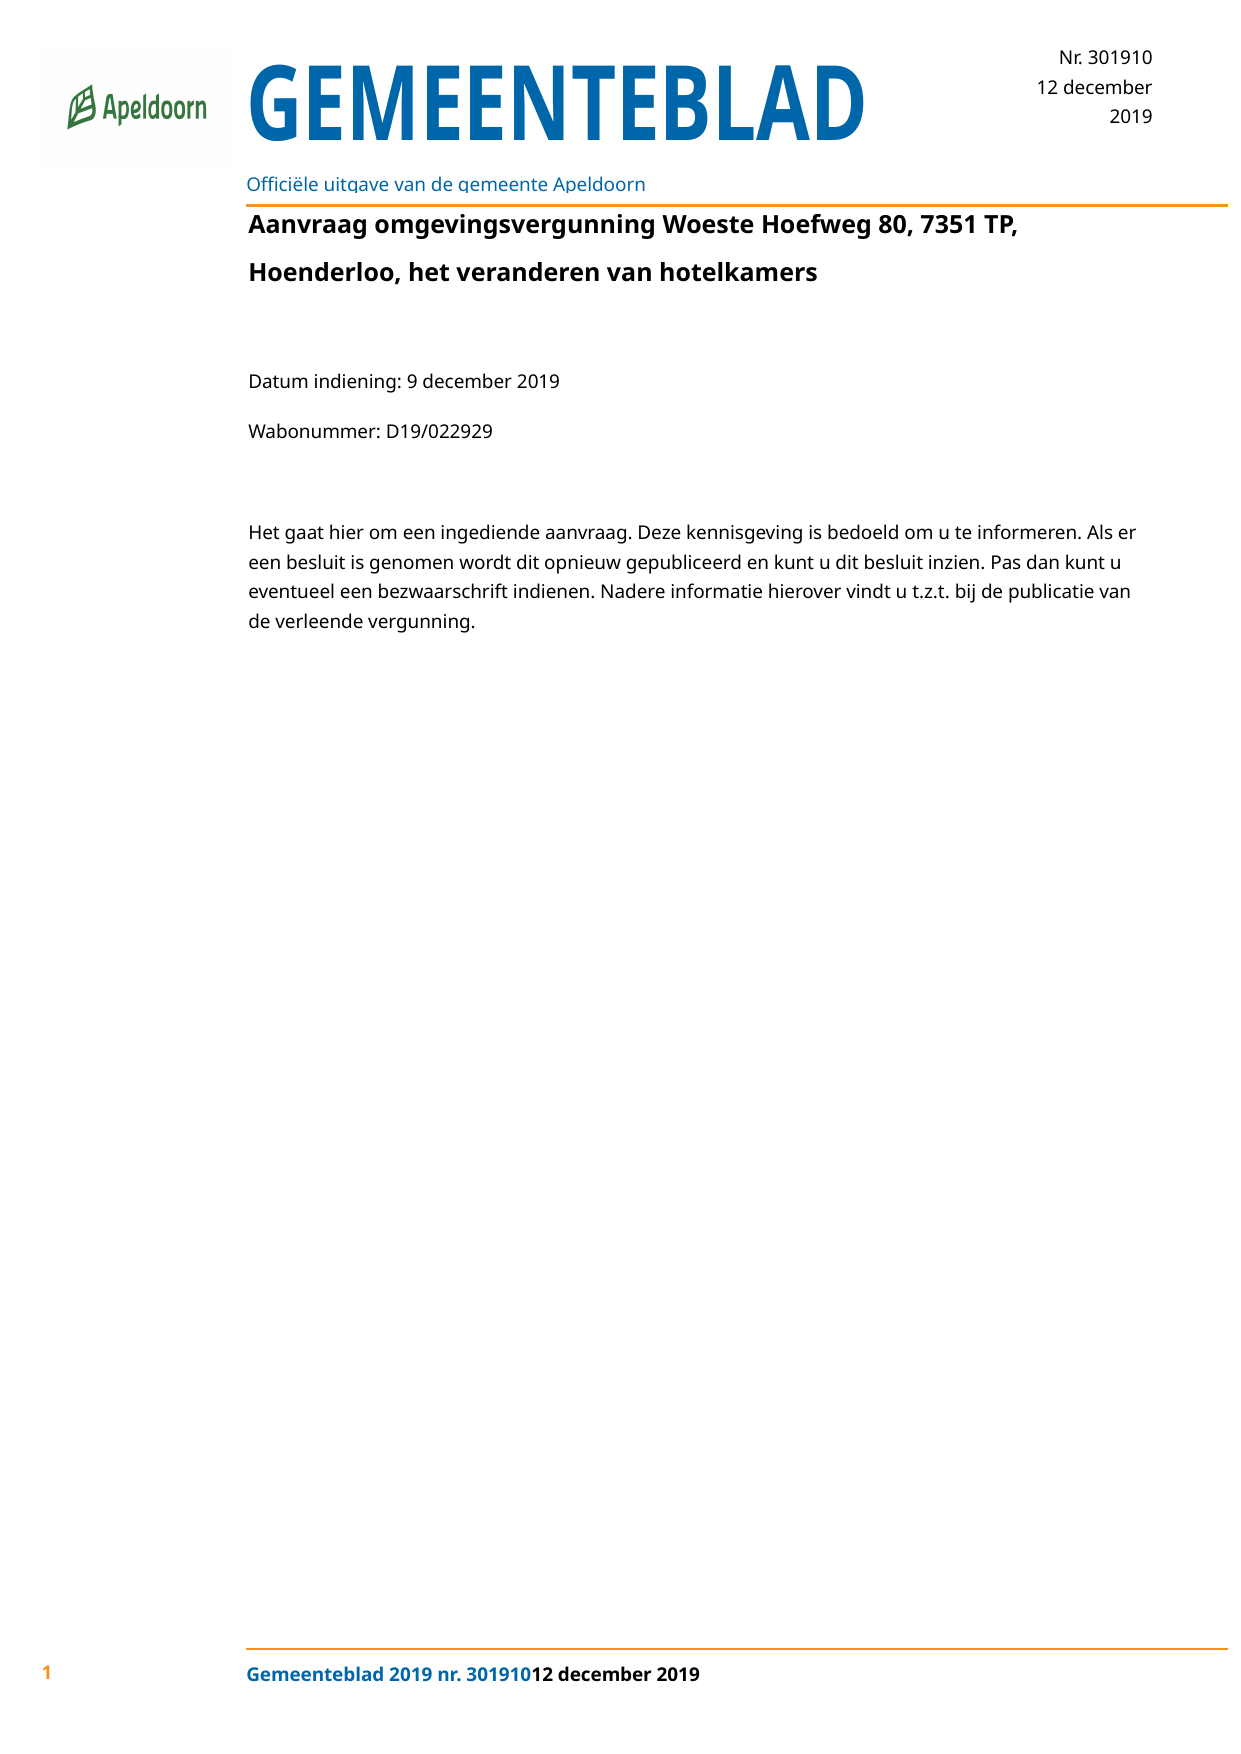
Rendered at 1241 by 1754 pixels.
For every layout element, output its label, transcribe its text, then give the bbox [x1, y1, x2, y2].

text Aanvraag omgevingsvergunning Woeste Hoefweg 80, 7351 TP, Hoenderloo, het veranderen van hotelkamers [248, 207, 1152, 288]
picture [41, 47, 231, 172]
text Wabonummer: D19/022929 [248, 419, 1152, 444]
text Datum indiening: 9 december 2019 [248, 368, 1152, 394]
text Het gaat hier om een ingediende aanvraag. Deze kennisgeving is bedoeld om u te informeren. Als er een besluit is genomen wordt dit opnieuw gepubliceerd en kunt u dit besluit inzien. Pas dan kunt u eventueel een bezwaarschrift indienen. Nadere informatie hierover vindt u t.z.t. bij de publicatie van de verleende vergunning. [248, 519, 1152, 634]
